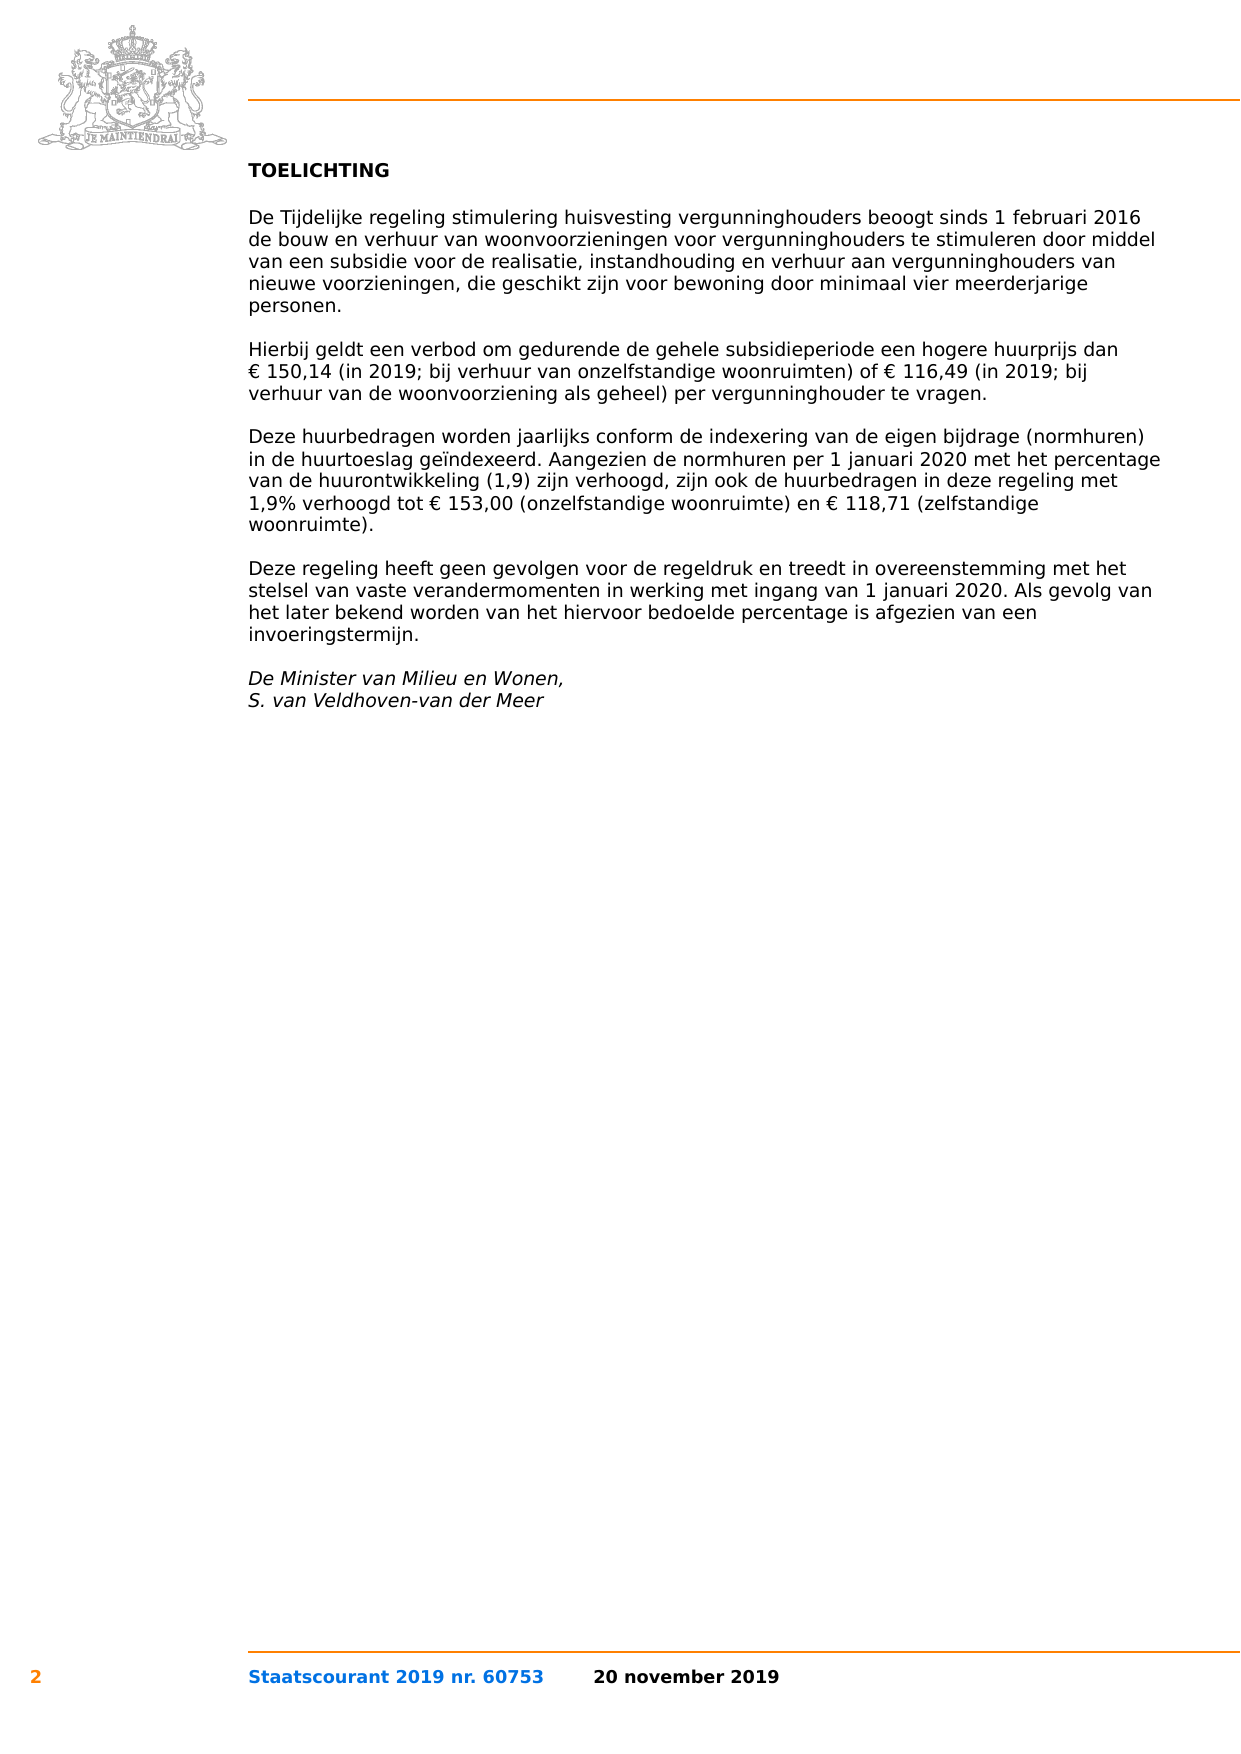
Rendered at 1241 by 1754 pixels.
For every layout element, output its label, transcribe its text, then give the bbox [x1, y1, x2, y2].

text Deze huurbedragen worden jaarlijks conform de indexering van de eigen bijdrage (normhuren) in de huurtoeslag geïndexeerd. Aangezien de normhuren per 1 januari 2020 met het percentage van de huurontwikkeling (1,9) zijn verhoogd, zijn ook de huurbedragen in deze regeling met 1,9% verhoogd tot € 153,00 (onzelfstandige woonruimte) en € 118,71 (zelfstandige woonruimte). [248, 426, 1163, 536]
text De Minister van Milieu en Wonen, S. van Veldhoven-van der Meer [248, 668, 1163, 712]
text Deze regeling heeft geen gevolgen voor de regeldruk en treedt in overeenstemming met het stelsel van vaste verandermomenten in werking met ingang van 1 januari 2020. Als gevolg van het later bekend worden van het hiervoor bedoelde percentage is afgezien van een invoeringstermijn. [248, 558, 1163, 646]
subtitle TOELICHTING [248, 160, 1163, 182]
text De Tijdelijke regeling stimulering huisvesting vergunninghouders beoogt sinds 1 februari 2016 de bouw en verhuur van woonvoorzieningen voor vergunninghouders te stimuleren door middel van een subsidie voor de realisatie, instandhouding en verhuur aan vergunninghouders van nieuwe voorzieningen, die geschikt zijn voor bewoning door minimaal vier meerderjarige personen. [248, 207, 1163, 317]
text Hierbij geldt een verbod om gedurende de gehele subsidieperiode een hogere huurprijs dan € 150,14 (in 2019; bij verhuur van onzelfstandige woonruimten) of € 116,49 (in 2019; bij verhuur van de woonvoorziening als geheel) per vergunninghouder te vragen. [248, 339, 1163, 404]
picture [38, 25, 227, 150]
